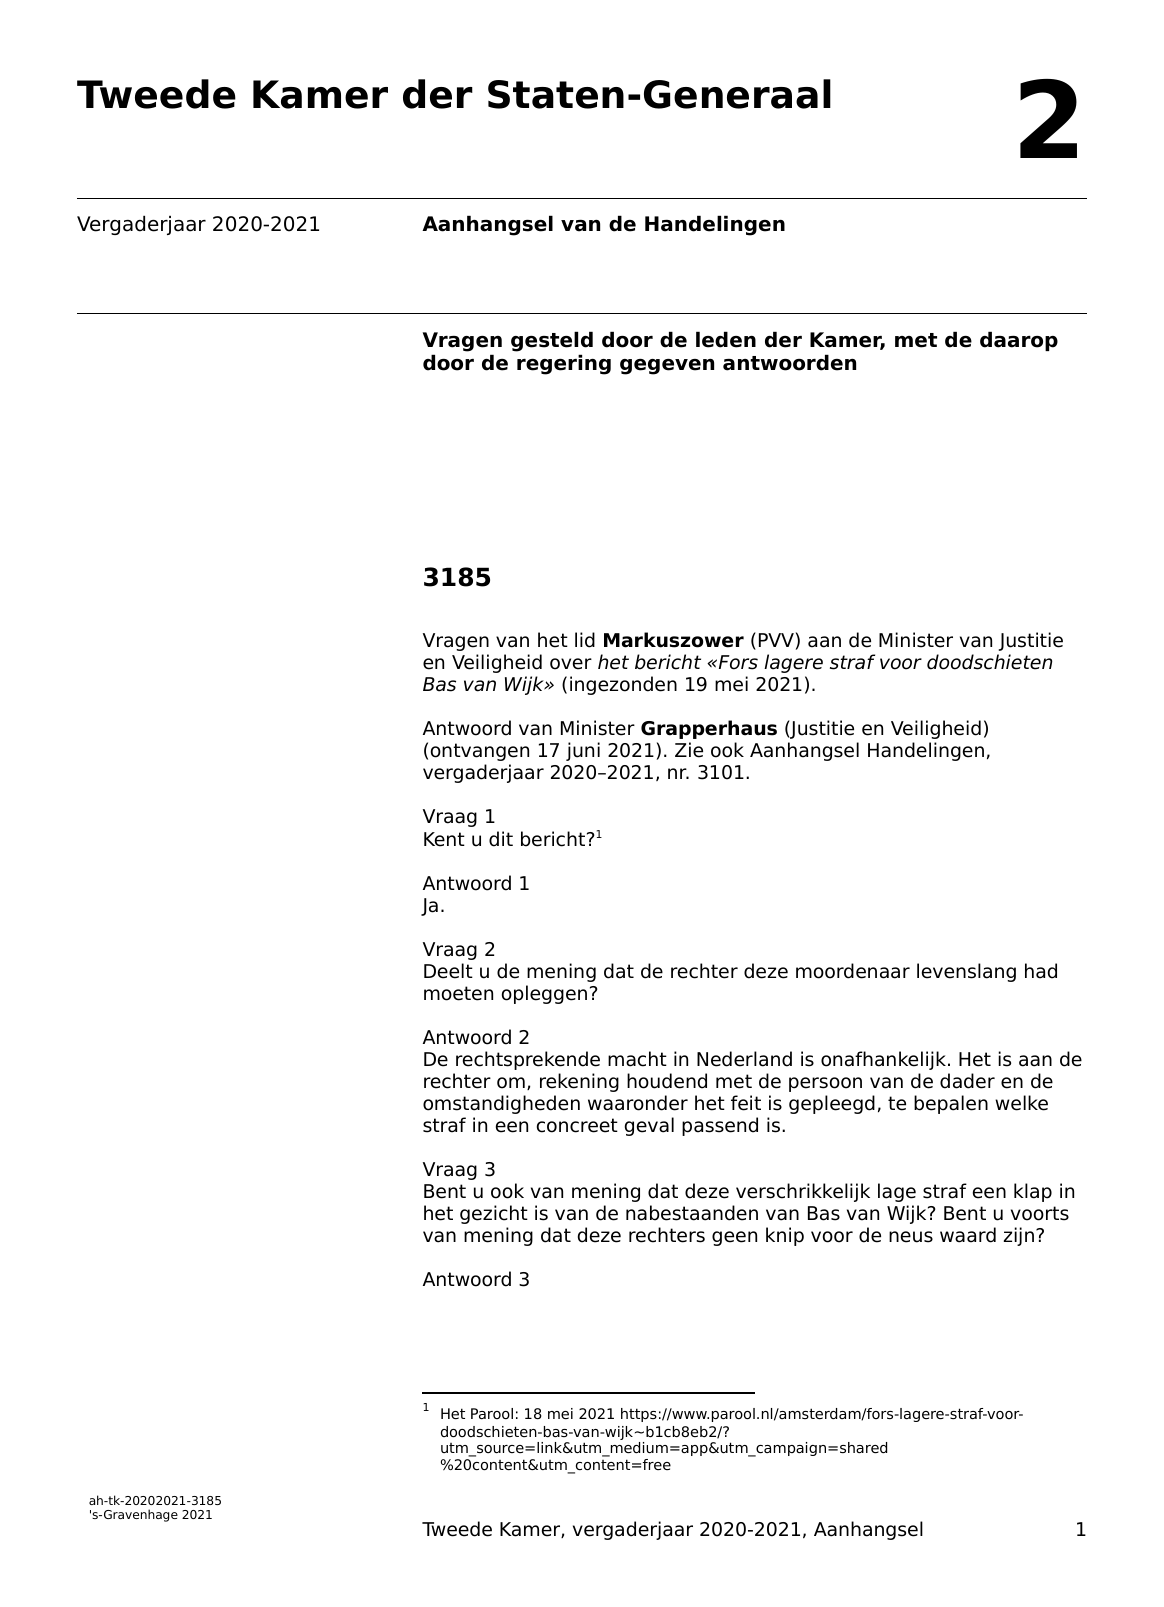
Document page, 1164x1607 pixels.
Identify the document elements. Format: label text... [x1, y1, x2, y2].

text Het Parool: 18 mei 2021 https://www.parool.nl/amsterdam/fors-lagere-straf-voor-doodschieten-bas-van-wijk~b1cb8eb2/?utm_source=link&utm_medium=app&utm_campaign=shared%20content&utm_content=free [422, 1402, 1087, 1474]
table_cell Aanhangsel van de Handelingen [422, 199, 1087, 313]
text De rechtsprekende macht in Nederland is onafhankelijk. Het is aan de rechter om, rekening houdend met de persoon van de dader en de omstandigheden waaronder het feit is gepleegd, te bepalen welke straf in een concreet geval passend is. [422, 1049, 1087, 1137]
table_cell Vergaderjaar 2020-2021 [77, 199, 422, 313]
text Antwoord 3 [422, 1269, 1087, 1291]
table_cell [77, 314, 422, 375]
text Vragen van het lid Markuszower (PVV) aan de Minister van Justitie en Veiligheid over het bericht «Fors lagere straf voor doodschieten Bas van Wijk» (ingezonden 19 mei 2021). [422, 630, 1087, 696]
text Deelt u de mening dat de rechter deze moordenaar levenslang had moeten opleggen? [422, 961, 1087, 1005]
text Vraag 1 [422, 806, 1087, 828]
text Vraag 2 [422, 939, 1087, 961]
table_header Tweede Kamer der Staten-Generaal [77, 59, 886, 198]
table_cell Vragen gesteld door de leden der Kamer, met de daarop door de regering gegeven antwoorden [422, 314, 1087, 375]
text Antwoord 2 [422, 1027, 1087, 1049]
text Vraag 3 [422, 1159, 1087, 1181]
text 3185 [422, 563, 1087, 592]
text ah-tk-20202021-3185 [88, 1494, 323, 1508]
table_header 2 [886, 59, 1087, 198]
text Ja. [422, 894, 1087, 917]
text Antwoord van Minister Grapperhaus (Justitie en Veiligheid) (ontvangen 17 juni 2021). Zie ook Aanhangsel Handelingen, vergaderjaar 2020–2021, nr. 3101. [422, 718, 1087, 784]
text 's-Gravenhage 2021 [88, 1508, 323, 1522]
text Antwoord 1 [422, 873, 1087, 894]
text Bent u ook van mening dat deze verschrikkelijk lage straf een klap in het gezicht is van de nabestaanden van Bas van Wijk? Bent u voorts van mening dat deze rechters geen knip voor de neus waard zijn? [422, 1181, 1087, 1247]
text Kent u dit bericht? [422, 828, 1087, 850]
